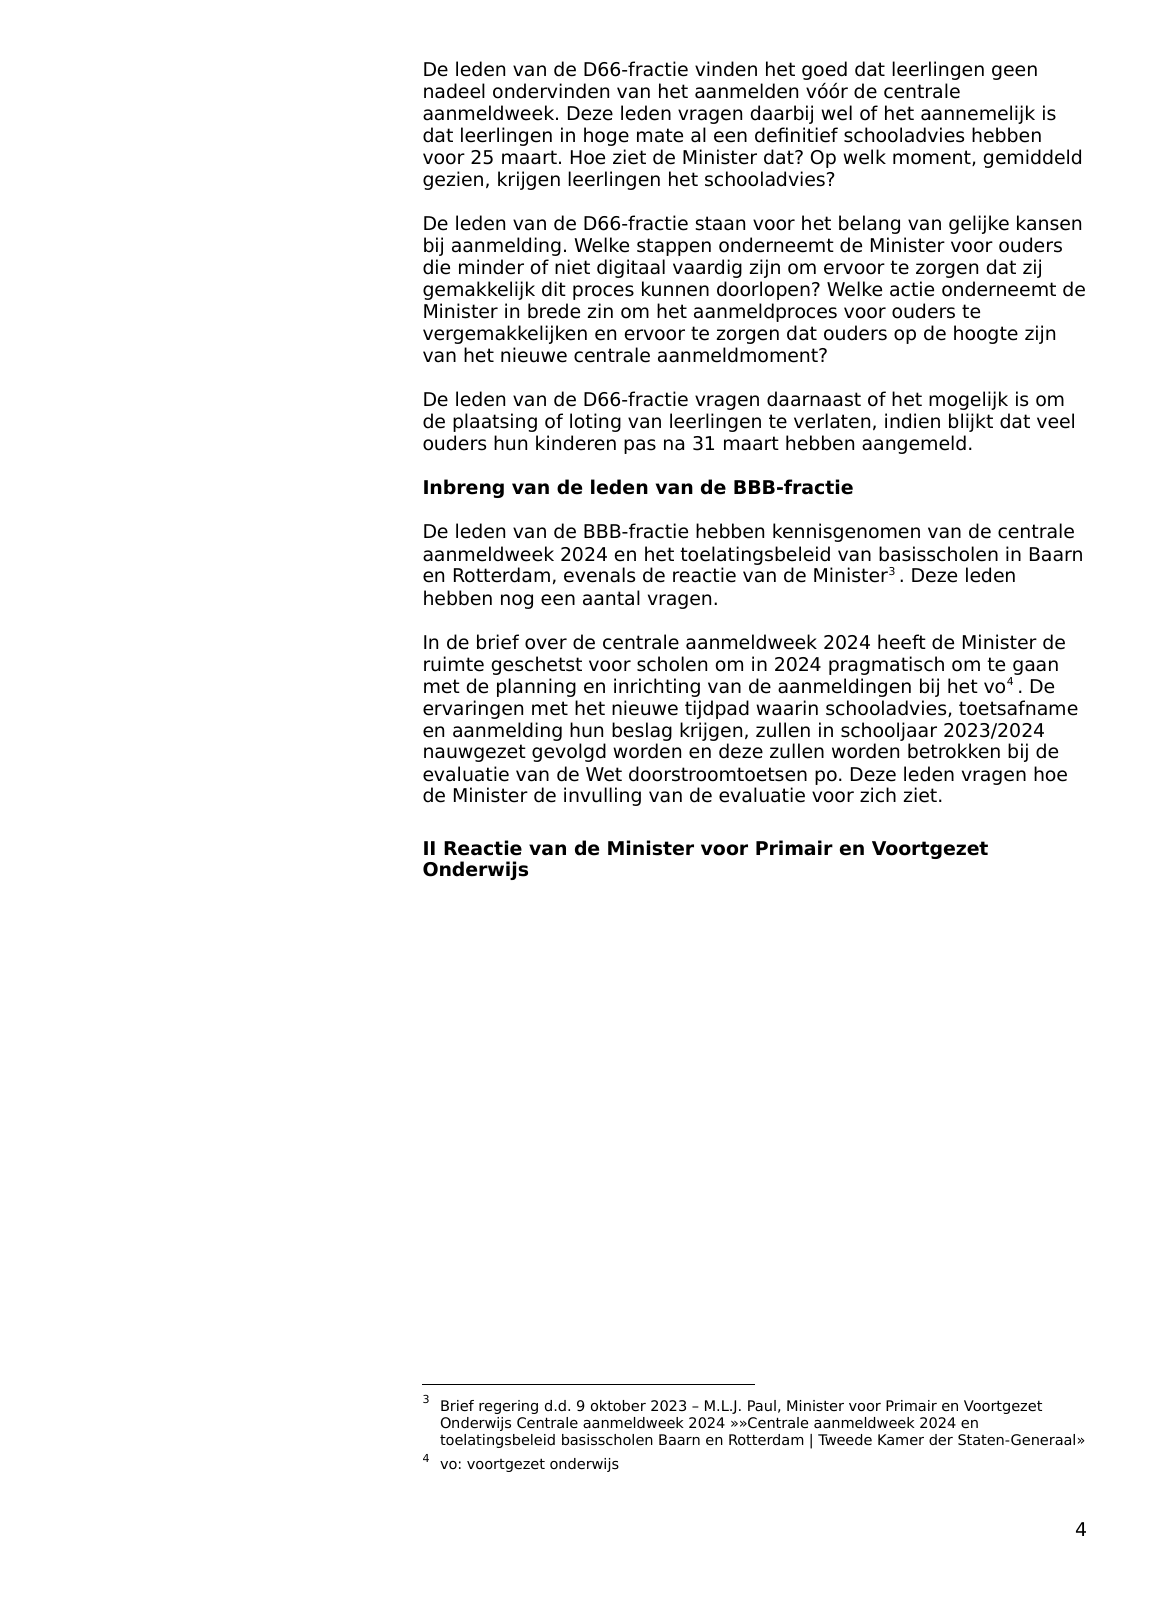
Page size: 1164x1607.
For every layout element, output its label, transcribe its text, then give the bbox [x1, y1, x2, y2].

subtitle Inbreng van de leden van de BBB-fractie [422, 477, 1087, 499]
text De leden van de D66-fractie staan voor het belang van gelijke kansen bij aanmelding. Welke stappen onderneemt de Minister voor ouders die minder of niet digitaal vaardig zijn om ervoor te zorgen dat zij gemakkelijk dit proces kunnen doorlopen? Welke actie onderneemt de Minister in brede zin om het aanmeldproces voor ouders te vergemakkelijken en ervoor te zorgen dat ouders op de hoogte zijn van het nieuwe centrale aanmeldmoment? [422, 213, 1087, 367]
text vo: voortgezet onderwijs [422, 1452, 1087, 1474]
text De leden van de D66-fractie vinden het goed dat leerlingen geen nadeel ondervinden van het aanmelden vóór de centrale aanmeldweek. Deze leden vragen daarbij wel of het aannemelijk is dat leerlingen in hoge mate al een definitief schooladvies hebben voor 25 maart. Hoe ziet de Minister dat? Op welk moment, gemiddeld gezien, krijgen leerlingen het schooladvies? [422, 59, 1087, 191]
text De leden van de BBB-fractie hebben kennisgenomen van de centrale aanmeldweek 2024 en het toelatingsbeleid van basisscholen in Baarn en Rotterdam, evenals de reactie van de Minister. Deze leden hebben nog een aantal vragen. [422, 521, 1087, 609]
text De leden van de D66-fractie vragen daarnaast of het mogelijk is om de plaatsing of loting van leerlingen te verlaten, indien blijkt dat veel ouders hun kinderen pas na 31 maart hebben aangemeld. [422, 389, 1087, 455]
text Brief regering d.d. 9 oktober 2023 – M.L.J. Paul, Minister voor Primair en Voortgezet Onderwijs Centrale aanmeldweek 2024 »»Centrale aanmeldweek 2024 en toelatingsbeleid basisscholen Baarn en Rotterdam | Tweede Kamer der Staten-Generaal» [422, 1393, 1087, 1449]
text In de brief over de centrale aanmeldweek 2024 heeft de Minister de ruimte geschetst voor scholen om in 2024 pragmatisch om te gaan met de planning en inrichting van de aanmeldingen bij het vo. De ervaringen met het nieuwe tijdpad waarin schooladvies, toetsafname en aanmelding hun beslag krijgen, zullen in schooljaar 2023/2024 nauwgezet gevolgd worden en deze zullen worden betrokken bij de evaluatie van de Wet doorstroomtoetsen po. Deze leden vragen hoe de Minister de invulling van de evaluatie voor zich ziet. [422, 632, 1087, 807]
subtitle II Reactie van de Minister voor Primair en Voortgezet Onderwijs [422, 837, 1087, 881]
